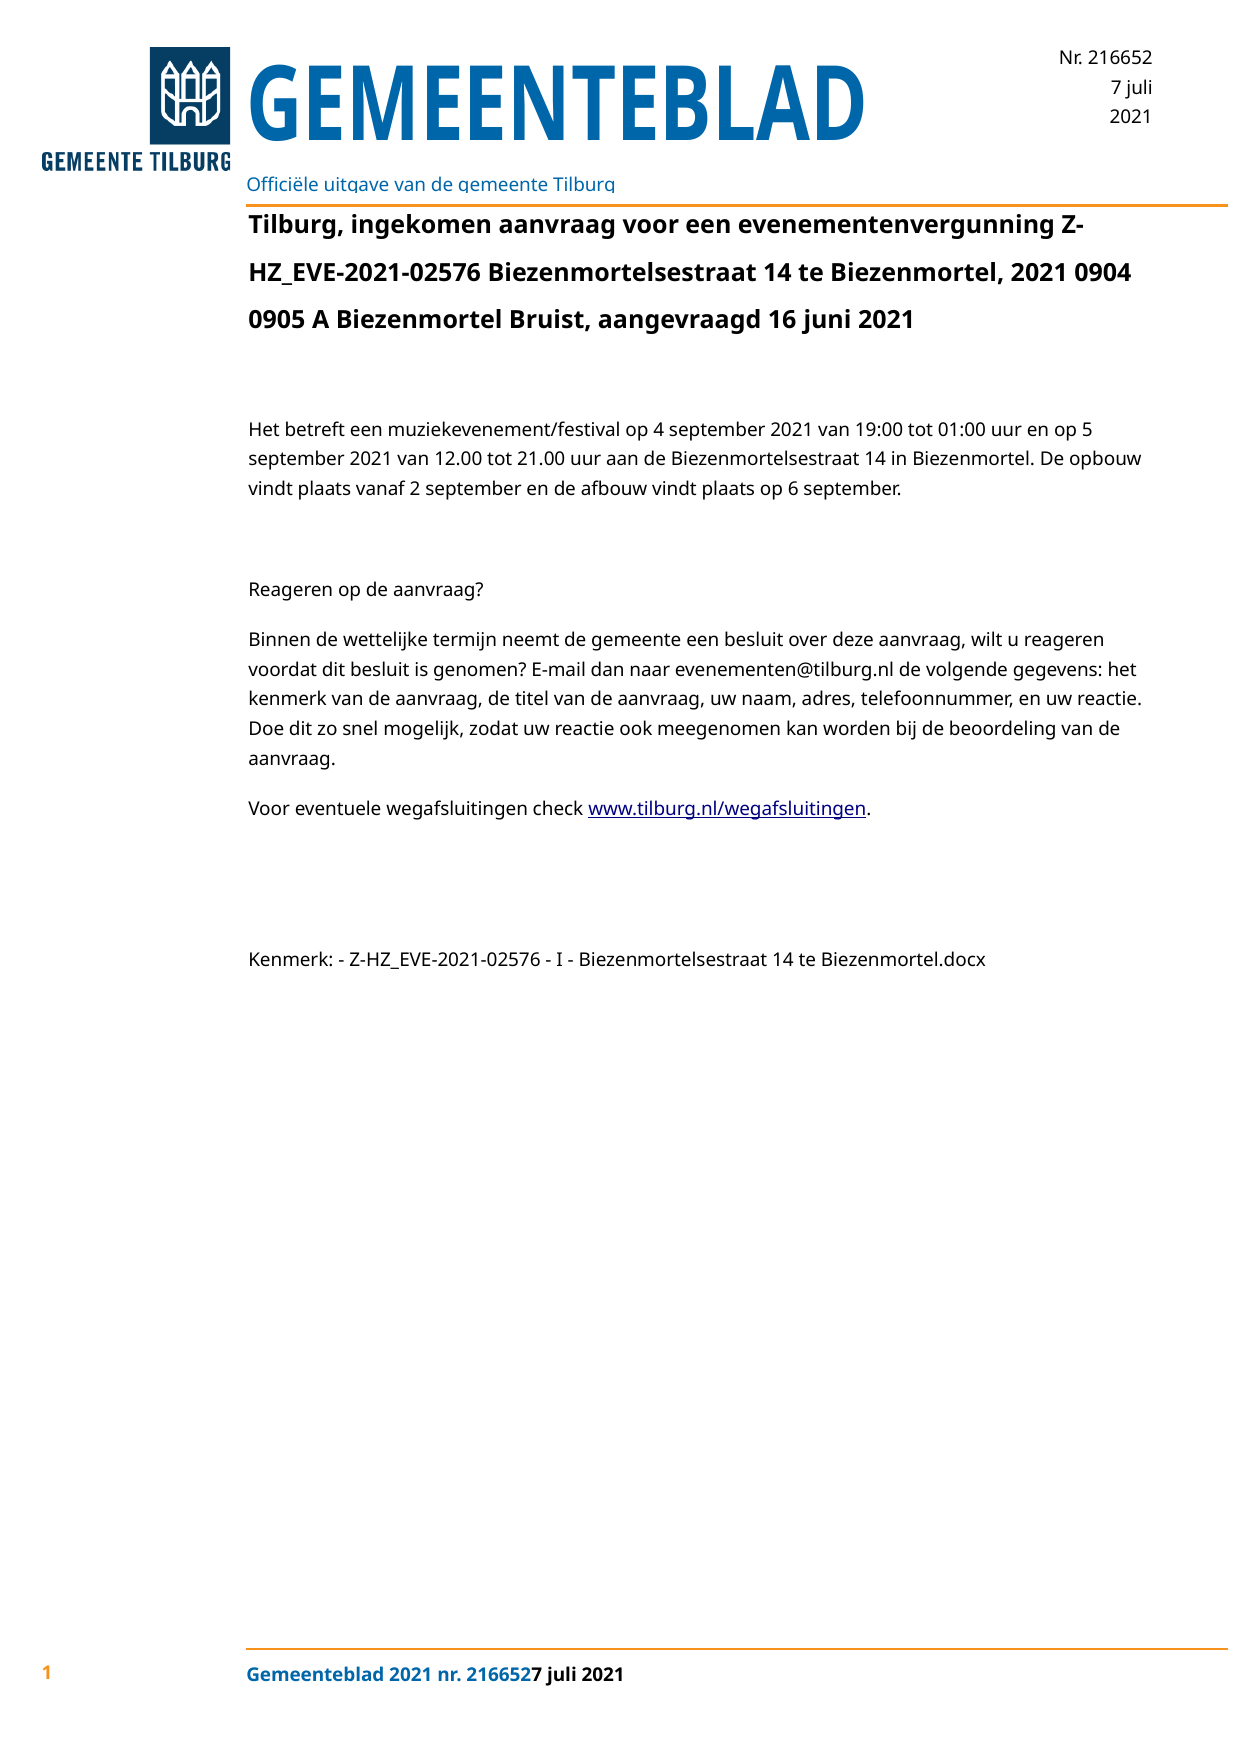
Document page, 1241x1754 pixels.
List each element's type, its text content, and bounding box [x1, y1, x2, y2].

text Binnen de wettelijke termijn neemt de gemeente een besluit over deze aanvraag, wilt u reageren voordat dit besluit is genomen? E-mail dan naar evenementen@tilburg.nl de volgende gegevens: het kenmerk van de aanvraag, de titel van de aanvraag, uw naam, adres, telefoonnummer, en uw reactie. Doe dit zo snel mogelijk, zodat uw reactie ook meegenomen kan worden bij de beoordeling van de aanvraag. [248, 626, 1152, 770]
text Het betreft een muziekevenement/festival op 4 september 2021 van 19:00 tot 01:00 uur en op 5 september 2021 van 12.00 tot 21.00 uur aan de Biezenmortelsestraat 14 in Biezenmortel. De opbouw vindt plaats vanaf 2 september en de afbouw vindt plaats op 6 september. [248, 416, 1152, 501]
text Voor eventuele wegafsluitingen check www.tilburg.nl/wegafsluitingen. [248, 795, 1152, 821]
text Tilburg, ingekomen aanvraag voor een evenementenvergunning Z-HZ_EVE-2021-02576 Biezenmortelsestraat 14 te Biezenmortel, 2021 0904 0905 A Biezenmortel Bruist, aangevraagd 16 juni 2021 [248, 207, 1152, 336]
text Reageren op de aanvraag? [248, 576, 1152, 602]
text Kenmerk: - Z-HZ_EVE-2021-02576 - I - Biezenmortelsestraat 14 te Biezenmortel.docx [248, 946, 1152, 972]
picture [41, 47, 231, 172]
